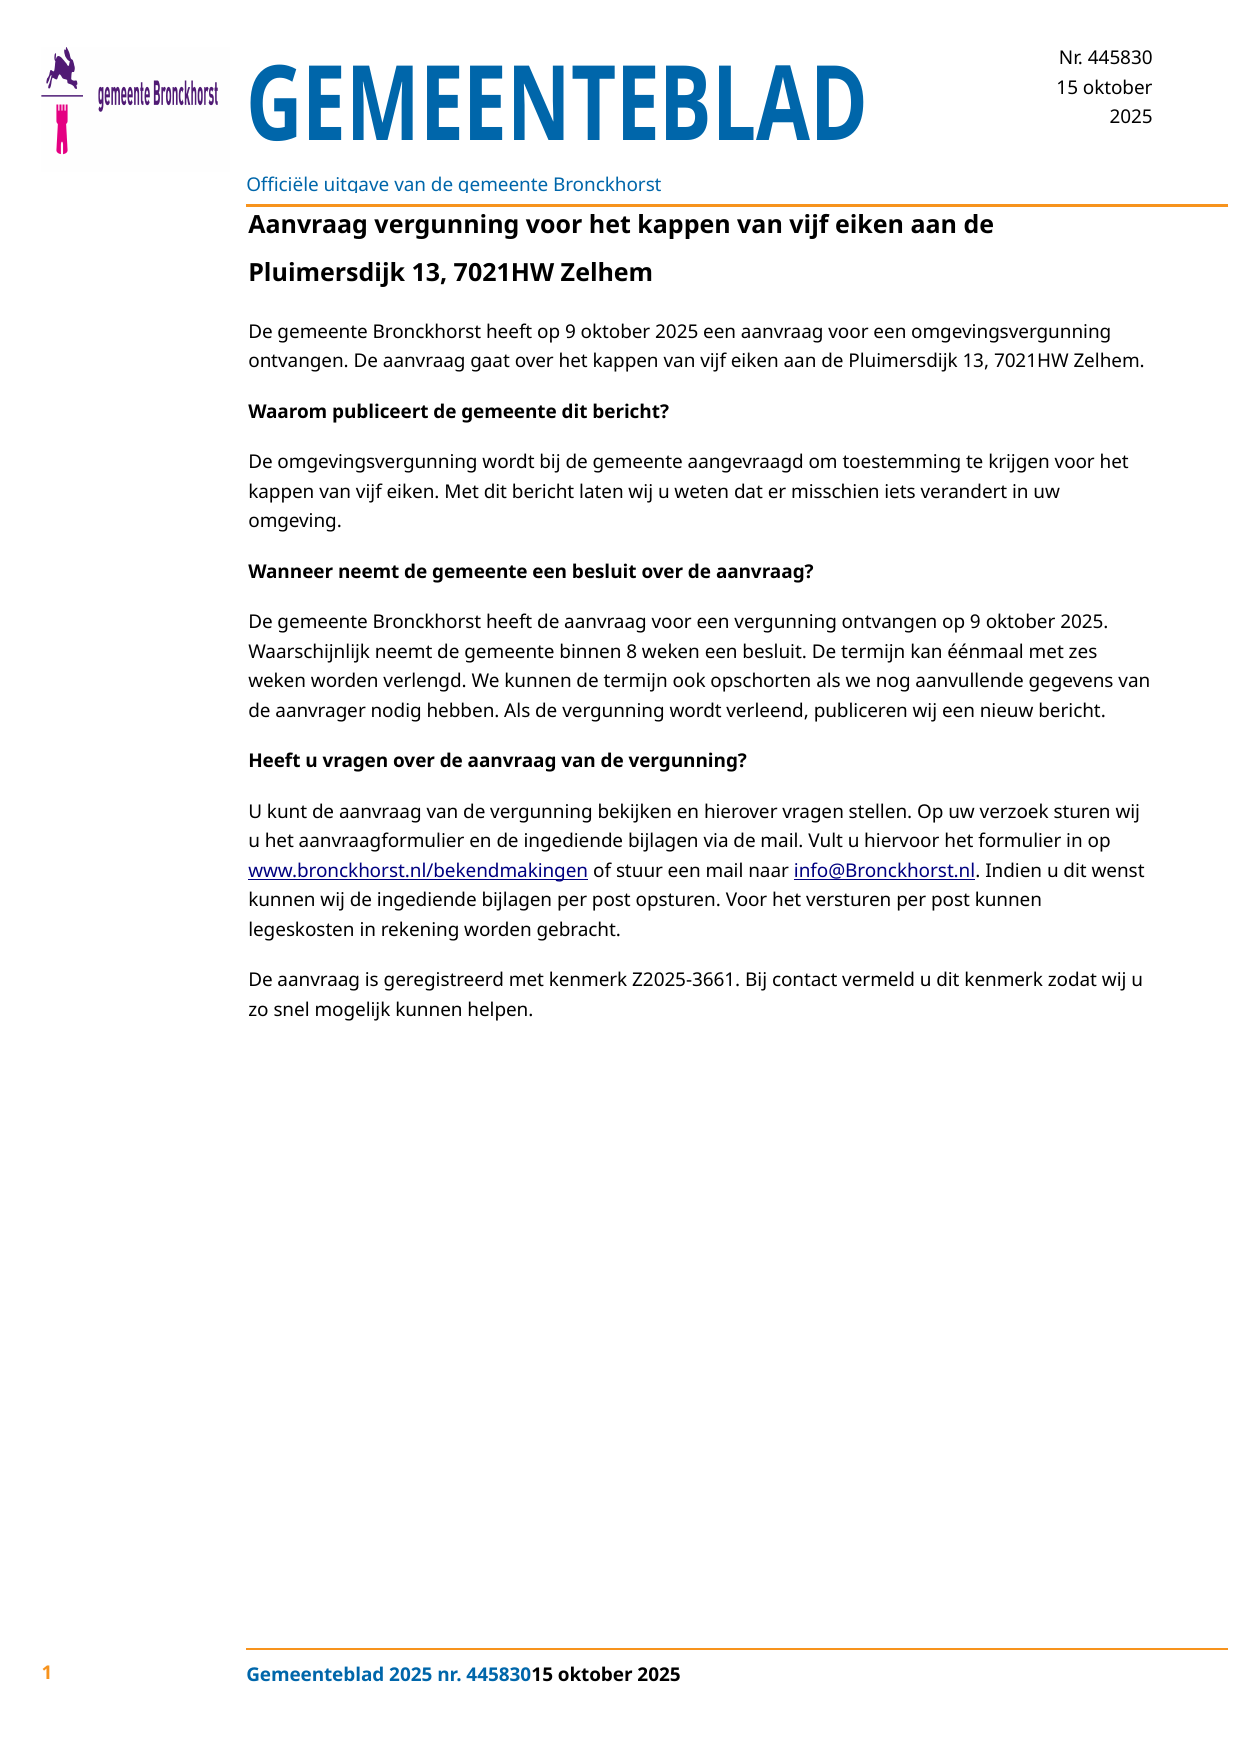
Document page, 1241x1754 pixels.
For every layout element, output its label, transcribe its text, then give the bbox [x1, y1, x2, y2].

text De omgevingsvergunning wordt bij de gemeente aangevraagd om toestemming te krijgen voor het kappen van vijf eiken. Met dit bericht laten wij u weten dat er misschien iets verandert in uw omgeving. [248, 448, 1152, 533]
picture [41, 47, 231, 172]
text U kunt de aanvraag van de vergunning bekijken en hierover vragen stellen. Op uw verzoek sturen wij u het aanvraagformulier en de ingediende bijlagen via de mail. Vult u hiervoor het formulier in op www.bronckhorst.nl/bekendmakingen of stuur een mail naar info@Bronckhorst.nl. Indien u dit wenst kunnen wij de ingediende bijlagen per post opsturen. Voor het versturen per post kunnen legeskosten in rekening worden gebracht. [248, 798, 1152, 942]
text De aanvraag is geregistreerd met kenmerk Z2025-3661. Bij contact vermeld u dit kenmerk zodat wij u zo snel mogelijk kunnen helpen. [248, 967, 1152, 1022]
text Waarom publiceert de gemeente dit bericht? [248, 398, 1152, 424]
text De gemeente Bronckhorst heeft de aanvraag voor een vergunning ontvangen op 9 oktober 2025. Waarschijnlijk neemt de gemeente binnen 8 weken een besluit. De termijn kan éénmaal met zes weken worden verlengd. We kunnen de termijn ook opschorten als we nog aanvullende gegevens van de aanvrager nodig hebben. Als de vergunning wordt verleend, publiceren wij een nieuw bericht. [248, 608, 1152, 723]
text Wanneer neemt de gemeente een besluit over de aanvraag? [248, 558, 1152, 584]
text Heeft u vragen over de aanvraag van de vergunning? [248, 747, 1152, 773]
text De gemeente Bronckhorst heeft op 9 oktober 2025 een aanvraag voor een omgevingsvergunning ontvangen. De aanvraag gaat over het kappen van vijf eiken aan de Pluimersdijk 13, 7021HW Zelhem. [248, 318, 1152, 373]
text Aanvraag vergunning voor het kappen van vijf eiken aan de Pluimersdijk 13, 7021HW Zelhem [248, 207, 1152, 288]
